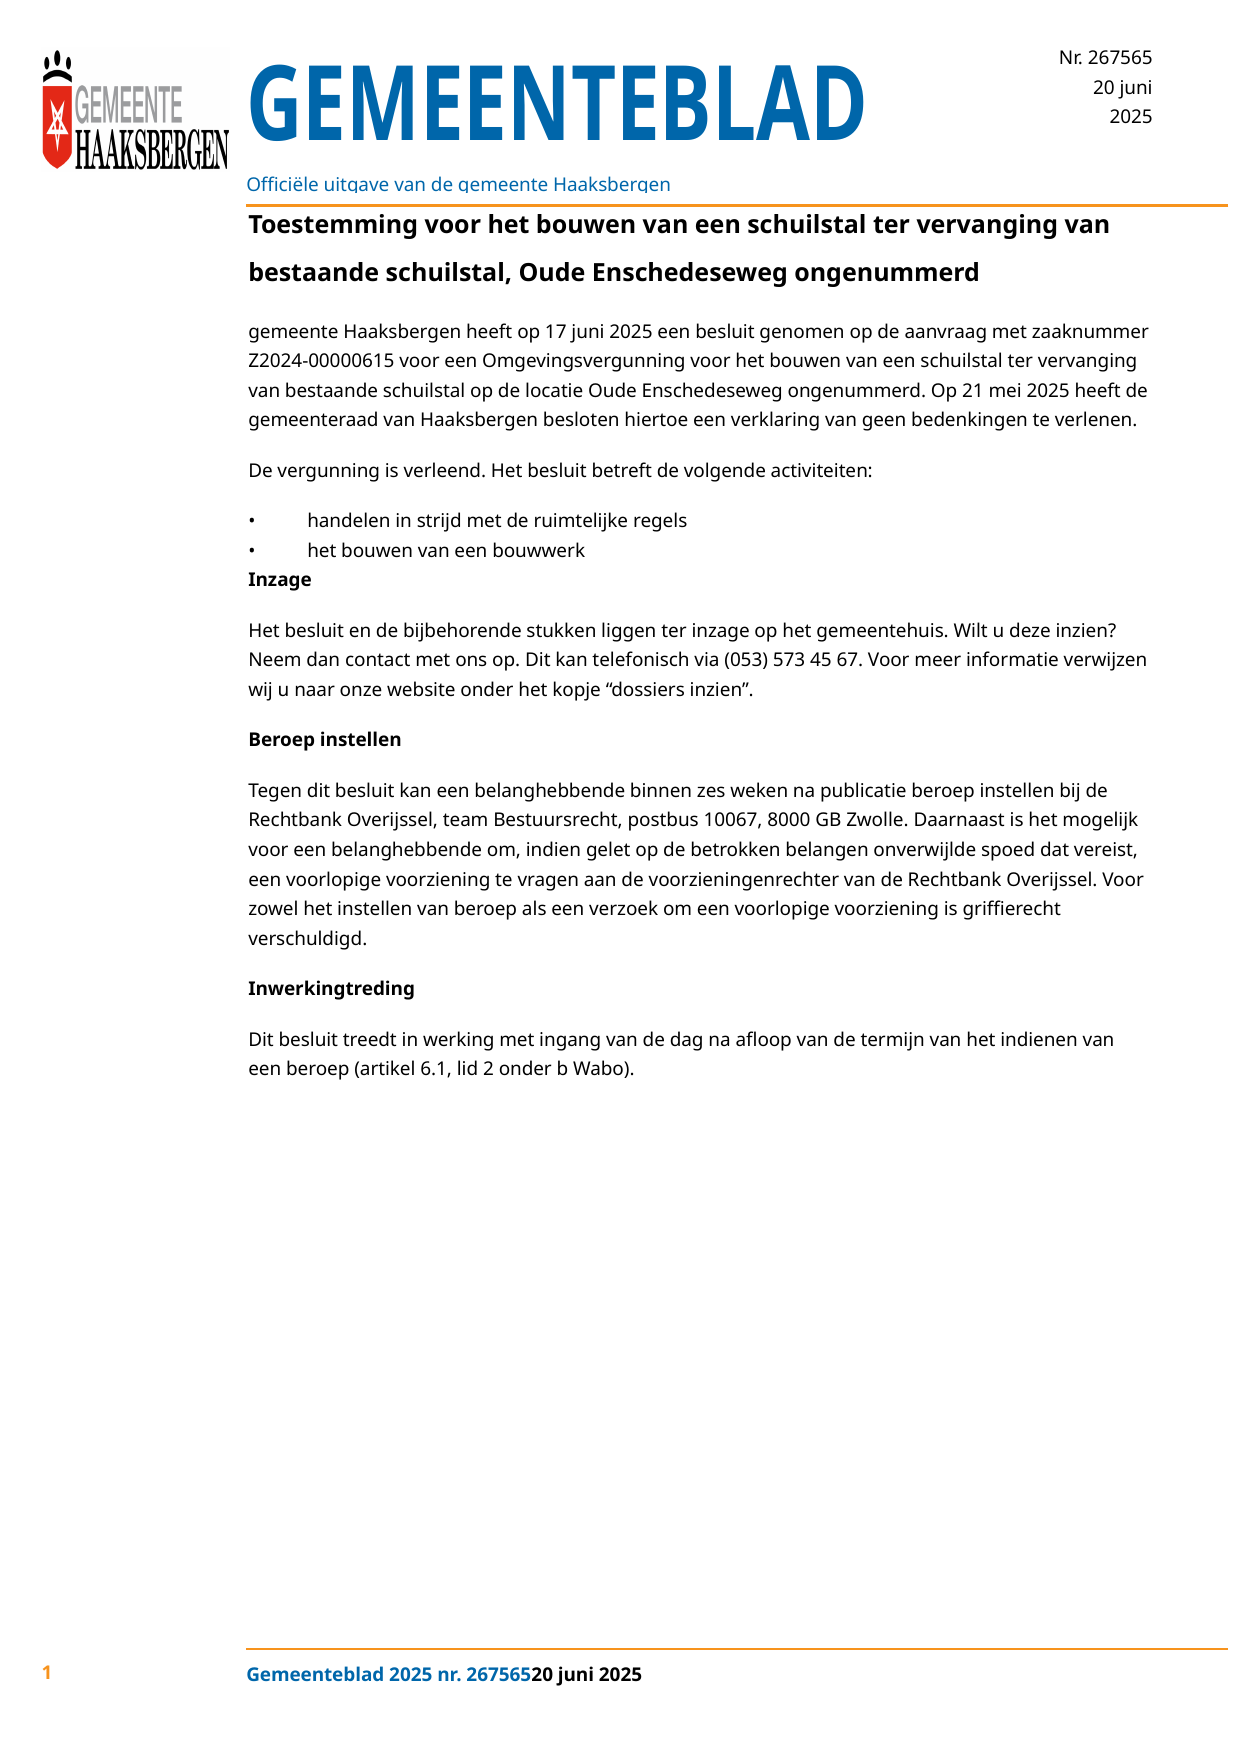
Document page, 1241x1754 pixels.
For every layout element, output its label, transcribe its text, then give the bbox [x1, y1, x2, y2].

text Het besluit en de bijbehorende stukken liggen ter inzage op het gemeentehuis. Wilt u deze inzien? Neem dan contact met ons op. Dit kan telefonisch via (053) 573 45 67. Voor meer informatie verwijzen wij u naar onze website onder het kopje “dossiers inzien”. [248, 617, 1152, 702]
list handelen in strijd met de ruimtelijke regels [248, 507, 1152, 533]
text Inwerkingtreding [248, 975, 1152, 1001]
text gemeente Haaksbergen heeft op 17 juni 2025 een besluit genomen op de aanvraag met zaaknummer Z2024-00000615 voor een Omgevingsvergunning voor het bouwen van een schuilstal ter vervanging van bestaande schuilstal op de locatie Oude Enschedeseweg ongenummerd. Op 21 mei 2025 heeft de gemeenteraad van Haaksbergen besloten hiertoe een verklaring van geen bedenkingen te verlenen. [248, 318, 1152, 432]
list het bouwen van een bouwwerk [248, 537, 1152, 563]
text De vergunning is verleend. Het besluit betreft de volgende activiteiten: [248, 457, 1152, 483]
text Dit besluit treedt in werking met ingang van de dag na afloop van de termijn van het indienen van een beroep (artikel 6.1, lid 2 onder b Wabo). [248, 1026, 1152, 1081]
text Beroep instellen [248, 727, 1152, 752]
text Inzage [248, 567, 1152, 592]
picture [41, 47, 231, 172]
text Tegen dit besluit kan een belanghebbende binnen zes weken na publicatie beroep instellen bij de Rechtbank Overijssel, team Bestuursrecht, postbus 10067, 8000 GB Zwolle. Daarnaast is het mogelijk voor een belanghebbende om, indien gelet op de betrokken belangen onverwijlde spoed dat vereist, een voorlopige voorziening te vragen aan de voorzieningenrechter van de Rechtbank Overijssel. Voor zowel het instellen van beroep als een verzoek om een voorlopige voorziening is griffierecht verschuldigd. [248, 777, 1152, 951]
text Toestemming voor het bouwen van een schuilstal ter vervanging van bestaande schuilstal, Oude Enschedeseweg ongenummerd [248, 207, 1152, 288]
